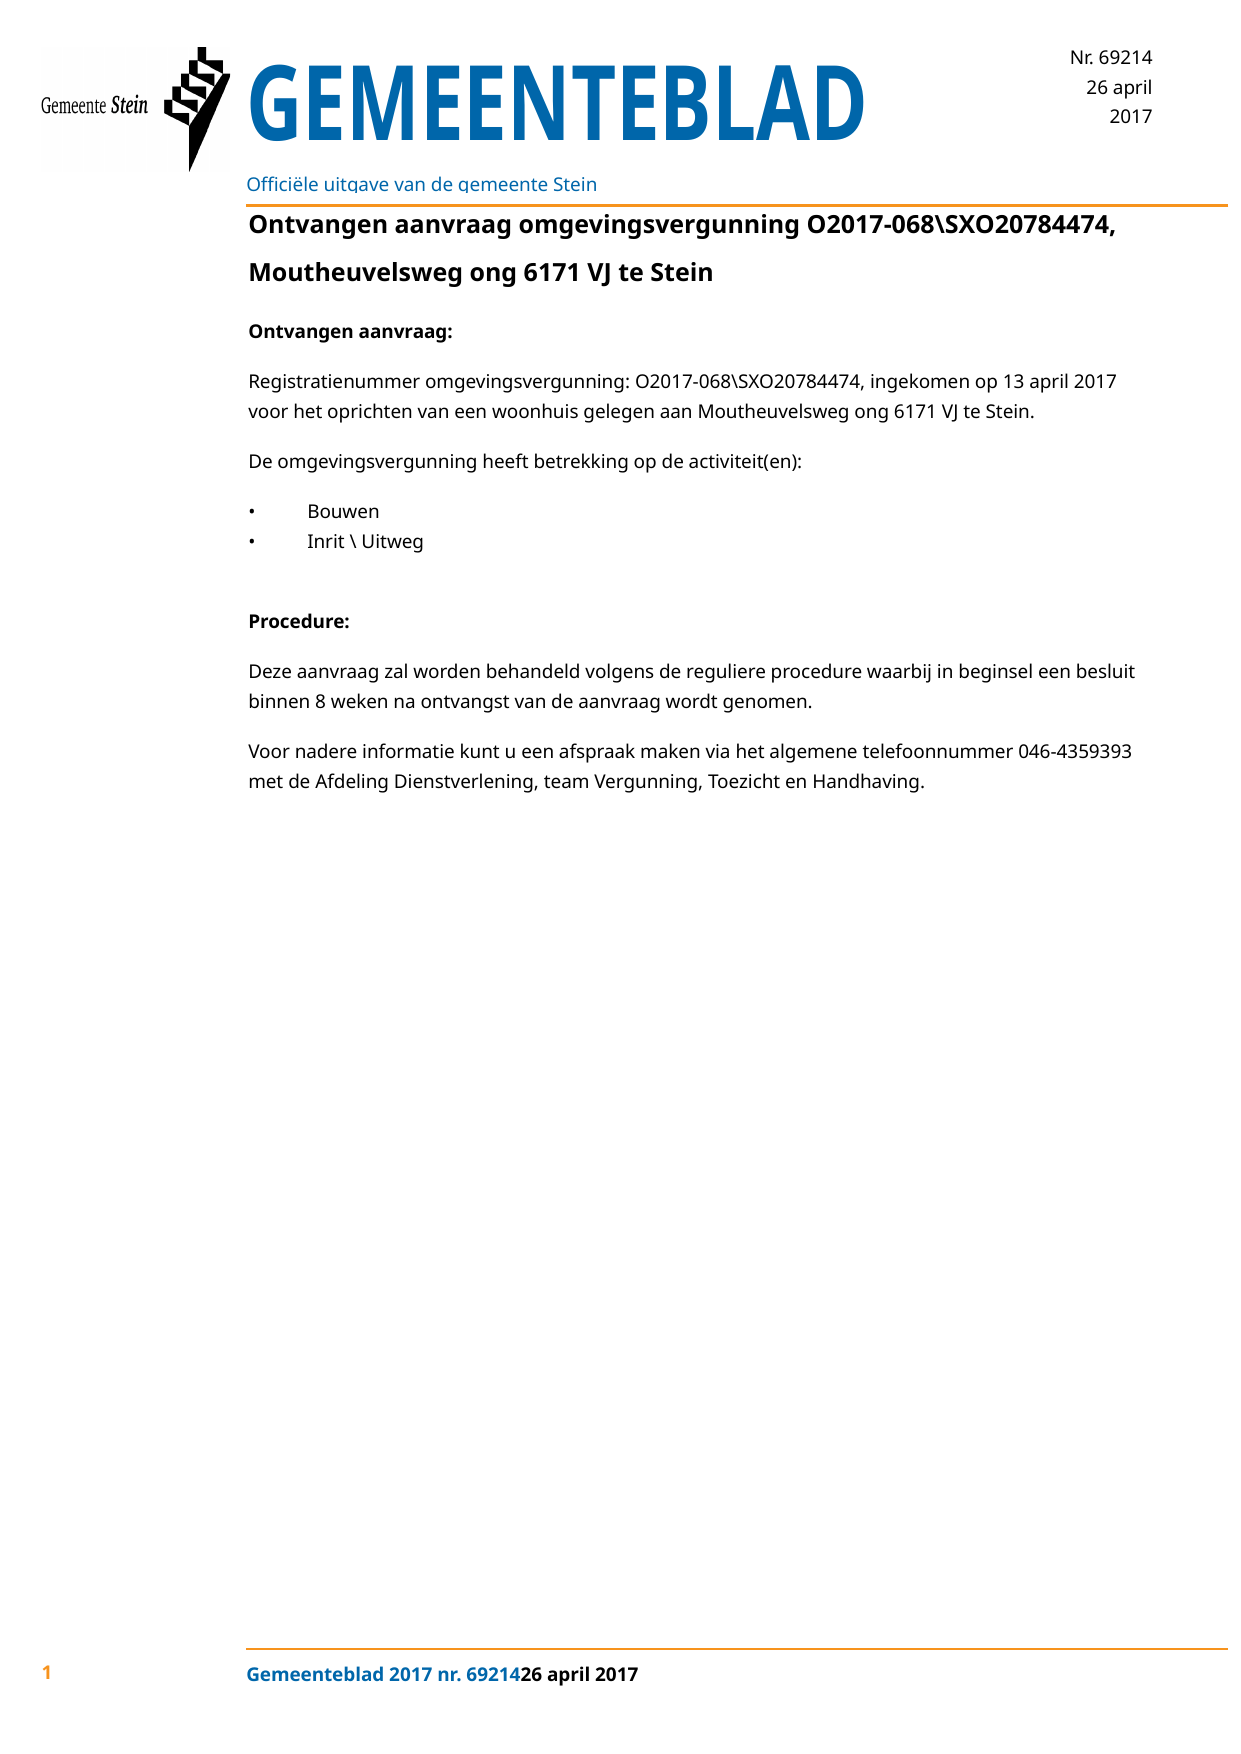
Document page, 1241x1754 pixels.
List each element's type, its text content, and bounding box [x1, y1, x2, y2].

text Procedure: [248, 608, 1152, 634]
text Registratienummer omgevingsvergunning: O2017-068\SXO20784474, ingekomen op 13 april 2017 voor het oprichten van een woonhuis gelegen aan Moutheuvelsweg ong 6171 VJ te Stein. [248, 368, 1152, 424]
list Bouwen [248, 499, 1152, 524]
text Deze aanvraag zal worden behandeld volgens de reguliere procedure waarbij in beginsel een besluit binnen 8 weken na ontvangst van de aanvraag wordt genomen. [248, 659, 1152, 714]
list Inrit \ Uitweg [248, 528, 1152, 554]
picture [41, 47, 231, 172]
text Ontvangen aanvraag omgevingsvergunning O2017-068\SXO20784474, Moutheuvelsweg ong 6171 VJ te Stein [248, 207, 1152, 288]
text De omgevingsvergunning heeft betrekking op de activiteit(en): [248, 448, 1152, 474]
text Ontvangen aanvraag: [248, 318, 1152, 344]
text Voor nadere informatie kunt u een afspraak maken via het algemene telefoonnummer 046-4359393 met de Afdeling Dienstverlening, team Vergunning, Toezicht en Handhaving. [248, 739, 1152, 794]
